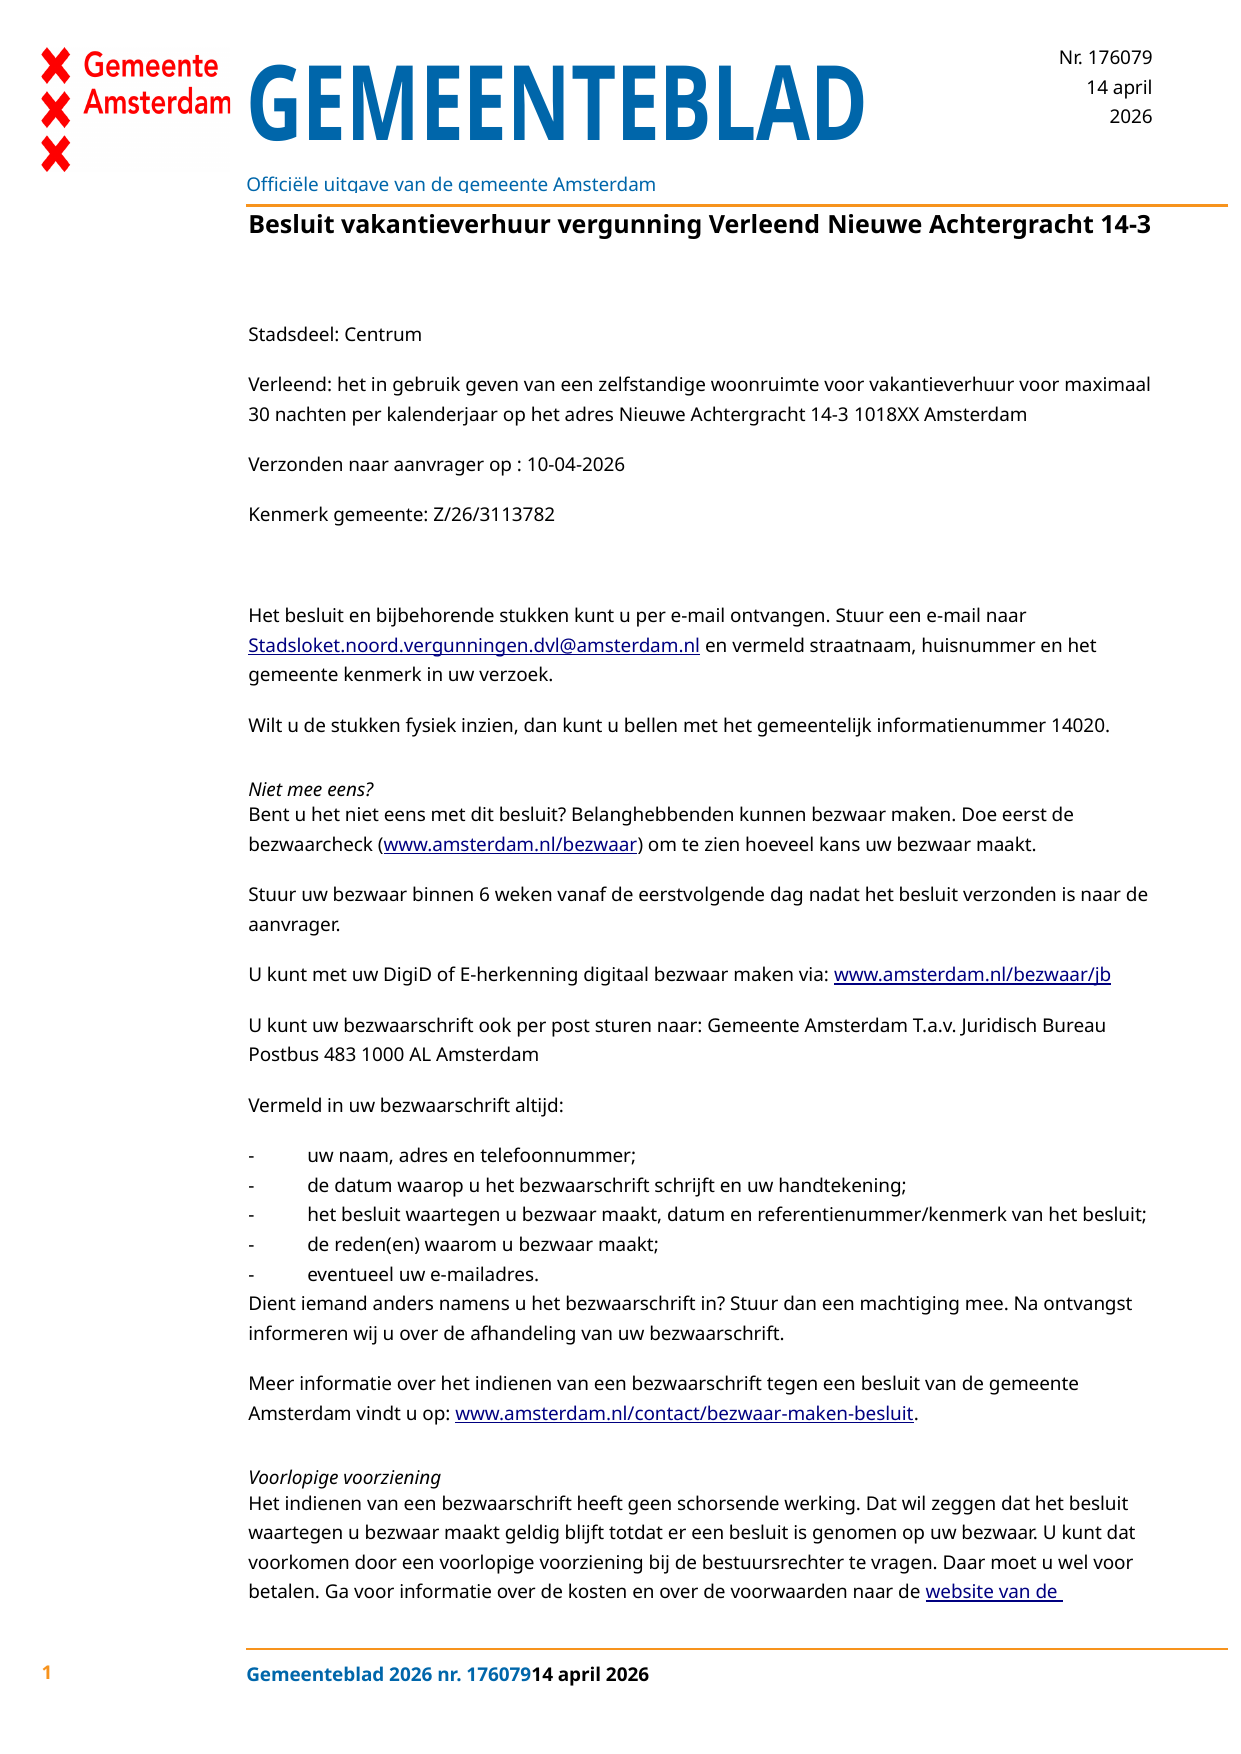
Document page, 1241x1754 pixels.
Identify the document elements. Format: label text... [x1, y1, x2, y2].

text Bent u het niet eens met dit besluit? Belanghebbenden kunnen bezwaar maken. Doe eerst de bezwaarcheck (www.amsterdam.nl/bezwaar) om te zien hoeveel kans uw bezwaar maakt. [248, 802, 1152, 857]
text Stuur uw bezwaar binnen 6 weken vanaf de eerstvolgende dag nadat het besluit verzonden is naar de aanvrager. [248, 882, 1152, 937]
text U kunt met uw DigiD of E-herkenning digitaal bezwaar maken via: www.amsterdam.nl/bezwaar/jb [248, 962, 1152, 987]
text Vermeld in uw bezwaarschrift altijd: [248, 1092, 1152, 1118]
text Voorlopige voorziening [248, 1464, 1152, 1490]
list uw naam, adres en telefoonnummer; [248, 1142, 1152, 1168]
list de datum waarop u het bezwaarschrift schrijft en uw handtekening; [248, 1172, 1152, 1198]
text Het indienen van een bezwaarschrift heeft geen schorsende werking. Dat wil zeggen dat het besluit waartegen u bezwaar maakt geldig blijft totdat er een besluit is genomen op uw bezwaar. U kunt dat voorkomen door een voorlopige voorziening bij de bestuursrechter te vragen. Daar moet u wel voor betalen. Ga voor informatie over de kosten en over de voorwaarden naar de website van de [248, 1490, 1152, 1604]
text Verzonden naar aanvrager op : 10-04-2026 [248, 451, 1152, 477]
list de reden(en) waarom u bezwaar maakt; [248, 1231, 1152, 1257]
text Meer informatie over het indienen van een bezwaarschrift tegen een besluit van de gemeente Amsterdam vindt u op: www.amsterdam.nl/contact/bezwaar-maken-besluit. [248, 1370, 1152, 1426]
text Verleend: het in gebruik geven van een zelfstandige woonruimte voor vakantieverhuur voor maximaal 30 nachten per kalenderjaar op het adres Nieuwe Achtergracht 14-3 1018XX Amsterdam [248, 371, 1152, 426]
text Besluit vakantieverhuur vergunning Verleend Nieuwe Achtergracht 14-3 [248, 207, 1152, 241]
list eventueel uw e-mailadres. [248, 1261, 1152, 1287]
picture [41, 47, 231, 172]
text Wilt u de stukken fysiek inzien, dan kunt u bellen met het gemeentelijk informatienummer 14020. [248, 712, 1152, 738]
list het besluit waartegen u bezwaar maakt, datum en referentienummer/kenmerk van het besluit; [248, 1202, 1152, 1227]
text Het besluit en bijbehorende stukken kunt u per e-mail ontvangen. Stuur een e-mail naar Stadsloket.noord.vergunningen.dvl@amsterdam.nl en vermeld straatnaam, huisnummer en het gemeente kenmerk in uw verzoek. [248, 602, 1152, 687]
text Kenmerk gemeente: Z/26/3113782 [248, 502, 1152, 527]
text Stadsdeel: Centrum [248, 321, 1152, 346]
text U kunt uw bezwaarschrift ook per post sturen naar: Gemeente Amsterdam T.a.v. Juridisch Bureau Postbus 483 1000 AL Amsterdam [248, 1012, 1152, 1067]
text Dient iemand anders namens u het bezwaarschrift in? Stuur dan een machtiging mee. Na ontvangst informeren wij u over de afhandeling van uw bezwaarschrift. [248, 1290, 1152, 1346]
text Niet mee eens? [248, 776, 1152, 802]
